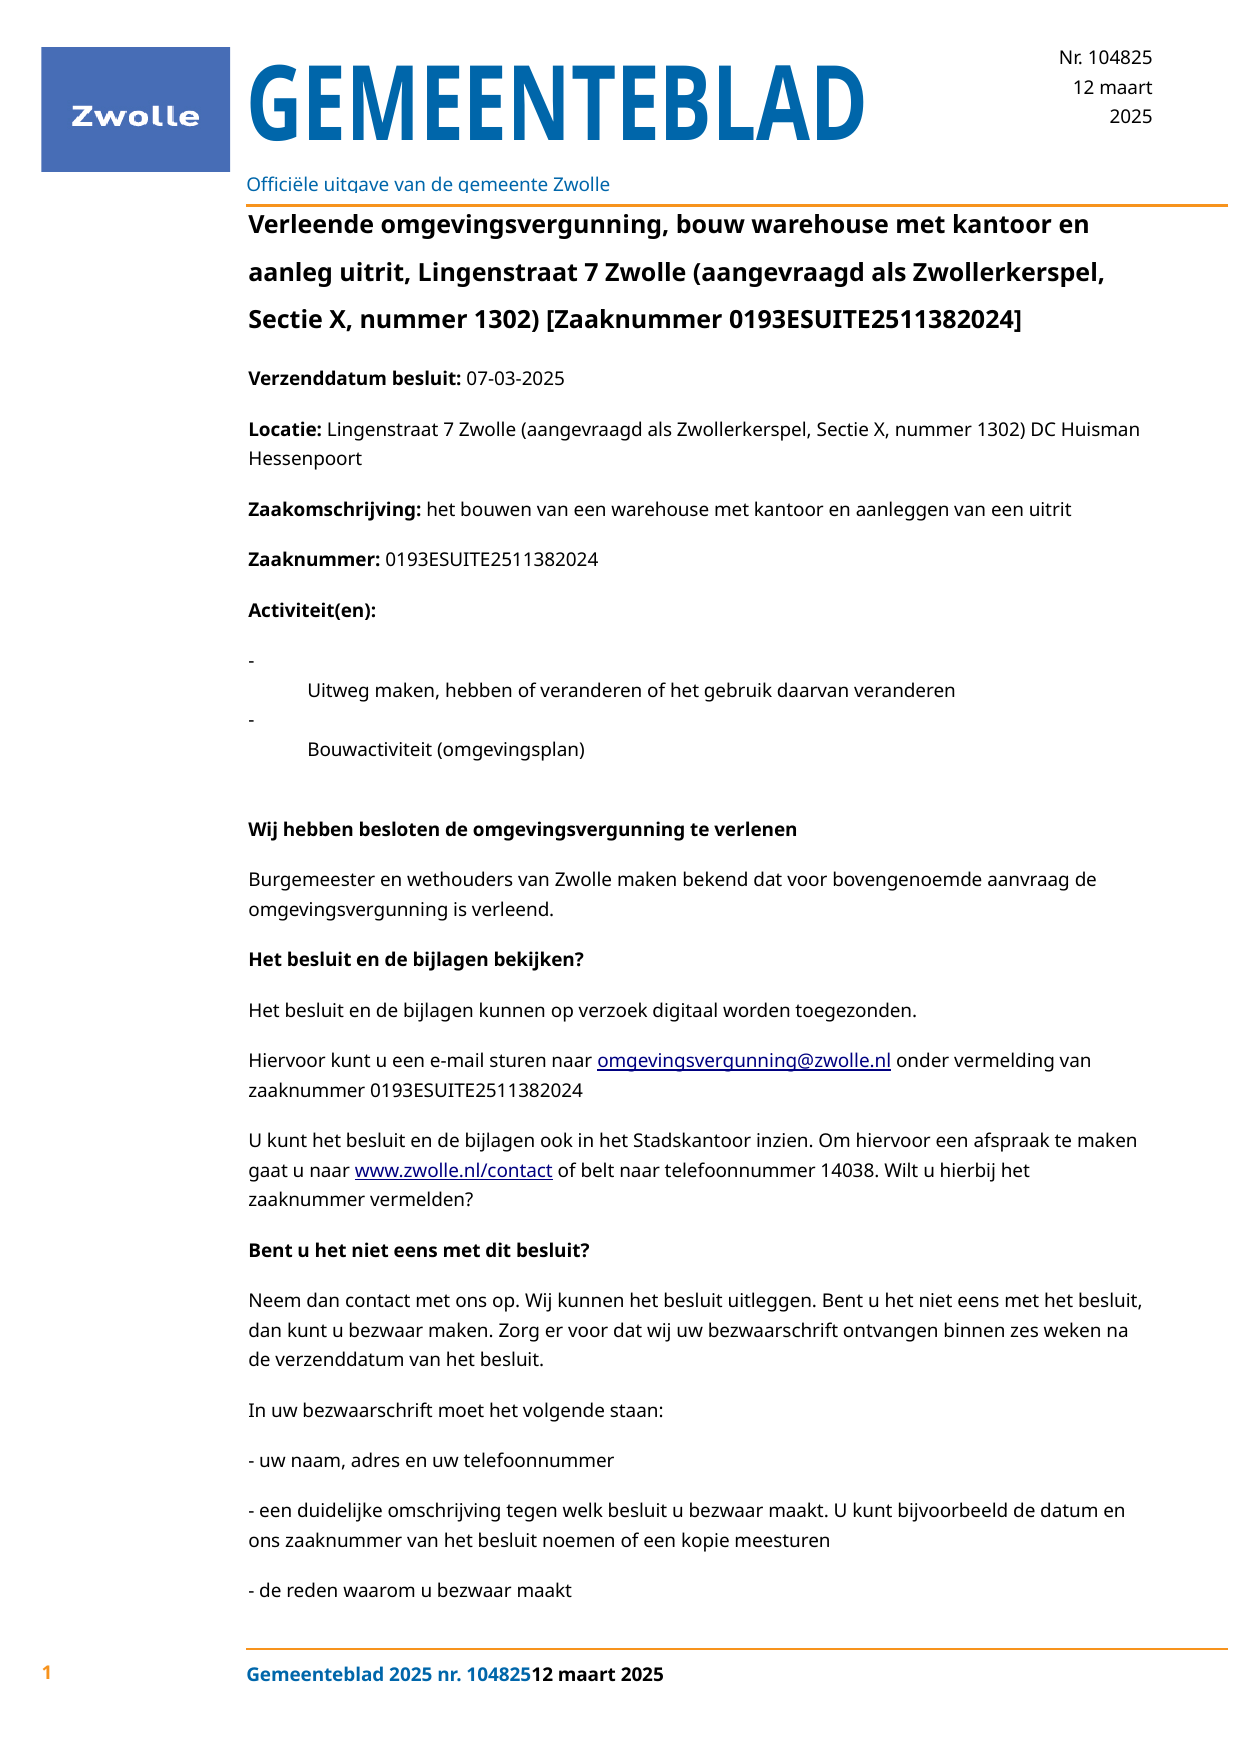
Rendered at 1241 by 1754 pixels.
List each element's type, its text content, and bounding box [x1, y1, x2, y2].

text - de reden waarom u bezwaar maakt [248, 1578, 1152, 1603]
picture [41, 47, 231, 172]
text In uw bezwaarschrift moet het volgende staan: [248, 1397, 1152, 1422]
text Hiervoor kunt u een e-mail sturen naar omgevingsvergunning@zwolle.nl onder vermelding van zaaknummer 0193ESUITE2511382024 [248, 1047, 1152, 1102]
list Bouwactiviteit (omgevingsplan) [248, 736, 1152, 762]
text Het besluit en de bijlagen bekijken? [248, 946, 1152, 972]
text - een duidelijke omschrijving tegen welk besluit u bezwaar maakt. U kunt bijvoorbeeld de datum en ons zaaknummer van het besluit noemen of een kopie meesturen [248, 1498, 1152, 1553]
text Verzenddatum besluit: 07-03-2025 [248, 366, 1152, 391]
text U kunt het besluit en de bijlagen ook in het Stadskantoor inzien. Om hiervoor een afspraak te maken gaat u naar www.zwolle.nl/contact of belt naar telefoonnummer 14038. Wilt u hierbij het zaaknummer vermelden? [248, 1127, 1152, 1212]
list Uitweg maken, hebben of veranderen of het gebruik daarvan veranderen [248, 677, 1152, 702]
text Burgemeester en wethouders van Zwolle maken bekend dat voor bovengenoemde aanvraag de omgevingsvergunning is verleend. [248, 866, 1152, 922]
text - uw naam, adres en uw telefoonnummer [248, 1447, 1152, 1473]
text Neem dan contact met ons op. Wij kunnen het besluit uitleggen. Bent u het niet eens met het besluit, dan kunt u bezwaar maken. Zorg er voor dat wij uw bezwaarschrift ontvangen binnen zes weken na de verzenddatum van het besluit. [248, 1287, 1152, 1372]
text Locatie: Lingenstraat 7 Zwolle (aangevraagd als Zwollerkerspel, Sectie X, nummer 1302) DC Huisman Hessenpoort [248, 416, 1152, 471]
text Activiteit(en): [248, 597, 1152, 622]
text Het besluit en de bijlagen kunnen op verzoek digitaal worden toegezonden. [248, 997, 1152, 1022]
text Zaakomschrijving: het bouwen van een warehouse met kantoor en aanleggen van een uitrit [248, 496, 1152, 522]
text Bent u het niet eens met dit besluit? [248, 1237, 1152, 1262]
text Zaaknummer: 0193ESUITE2511382024 [248, 546, 1152, 572]
text Verleende omgevingsvergunning, bouw warehouse met kantoor en aanleg uitrit, Lingenstraat 7 Zwolle (aangevraagd als Zwollerkerspel, Sectie X, nummer 1302) [Zaaknummer 0193ESUITE2511382024] [248, 207, 1152, 336]
text Wij hebben besloten de omgevingsvergunning te verlenen [248, 816, 1152, 842]
